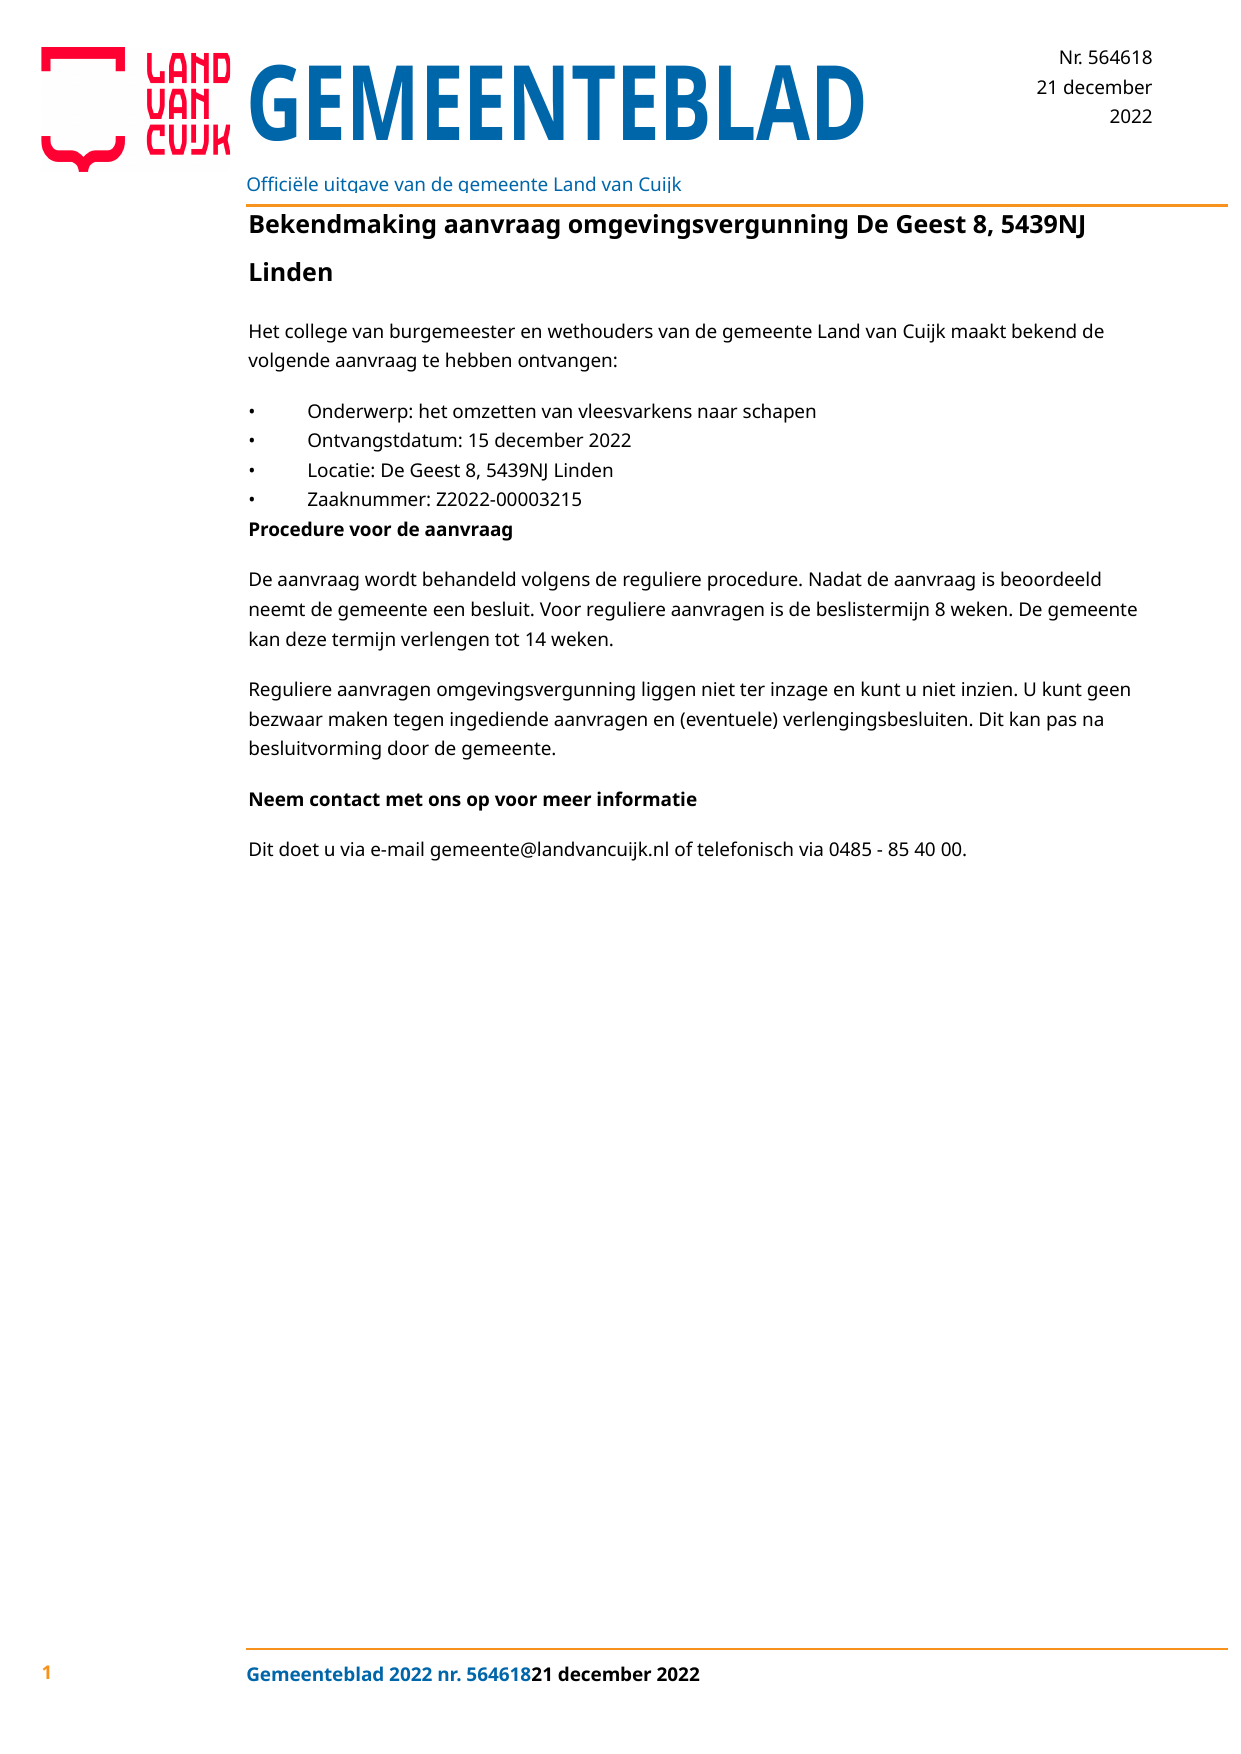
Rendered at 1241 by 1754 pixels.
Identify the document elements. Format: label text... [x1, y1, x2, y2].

list Locatie: De Geest 8, 5439NJ Linden [248, 457, 1152, 483]
text Bekendmaking aanvraag omgevingsvergunning De Geest 8, 5439NJ Linden [248, 207, 1152, 288]
text Reguliere aanvragen omgevingsvergunning liggen niet ter inzage en kunt u niet inzien. U kunt geen bezwaar maken tegen ingediende aanvragen en (eventuele) verlengingsbesluiten. Dit kan pas na besluitvorming door de gemeente. [248, 676, 1152, 761]
list Zaaknummer: Z2022-00003215 [248, 487, 1152, 512]
text Procedure voor de aanvraag [248, 516, 1152, 542]
text De aanvraag wordt behandeld volgens de reguliere procedure. Nadat de aanvraag is beoordeeld neemt de gemeente een besluit. Voor reguliere aanvragen is de beslistermijn 8 weken. De gemeente kan deze termijn verlengen tot 14 weken. [248, 567, 1152, 652]
list Onderwerp: het omzetten van vleesvarkens naar schapen [248, 398, 1152, 424]
picture [41, 47, 231, 172]
list Ontvangstdatum: 15 december 2022 [248, 427, 1152, 453]
text Neem contact met ons op voor meer informatie [248, 786, 1152, 812]
text Het college van burgemeester en wethouders van de gemeente Land van Cuijk maakt bekend de volgende aanvraag te hebben ontvangen: [248, 318, 1152, 373]
text Dit doet u via e-mail gemeente@landvancuijk.nl of telefonisch via 0485 - 85 40 00. [248, 836, 1152, 862]
